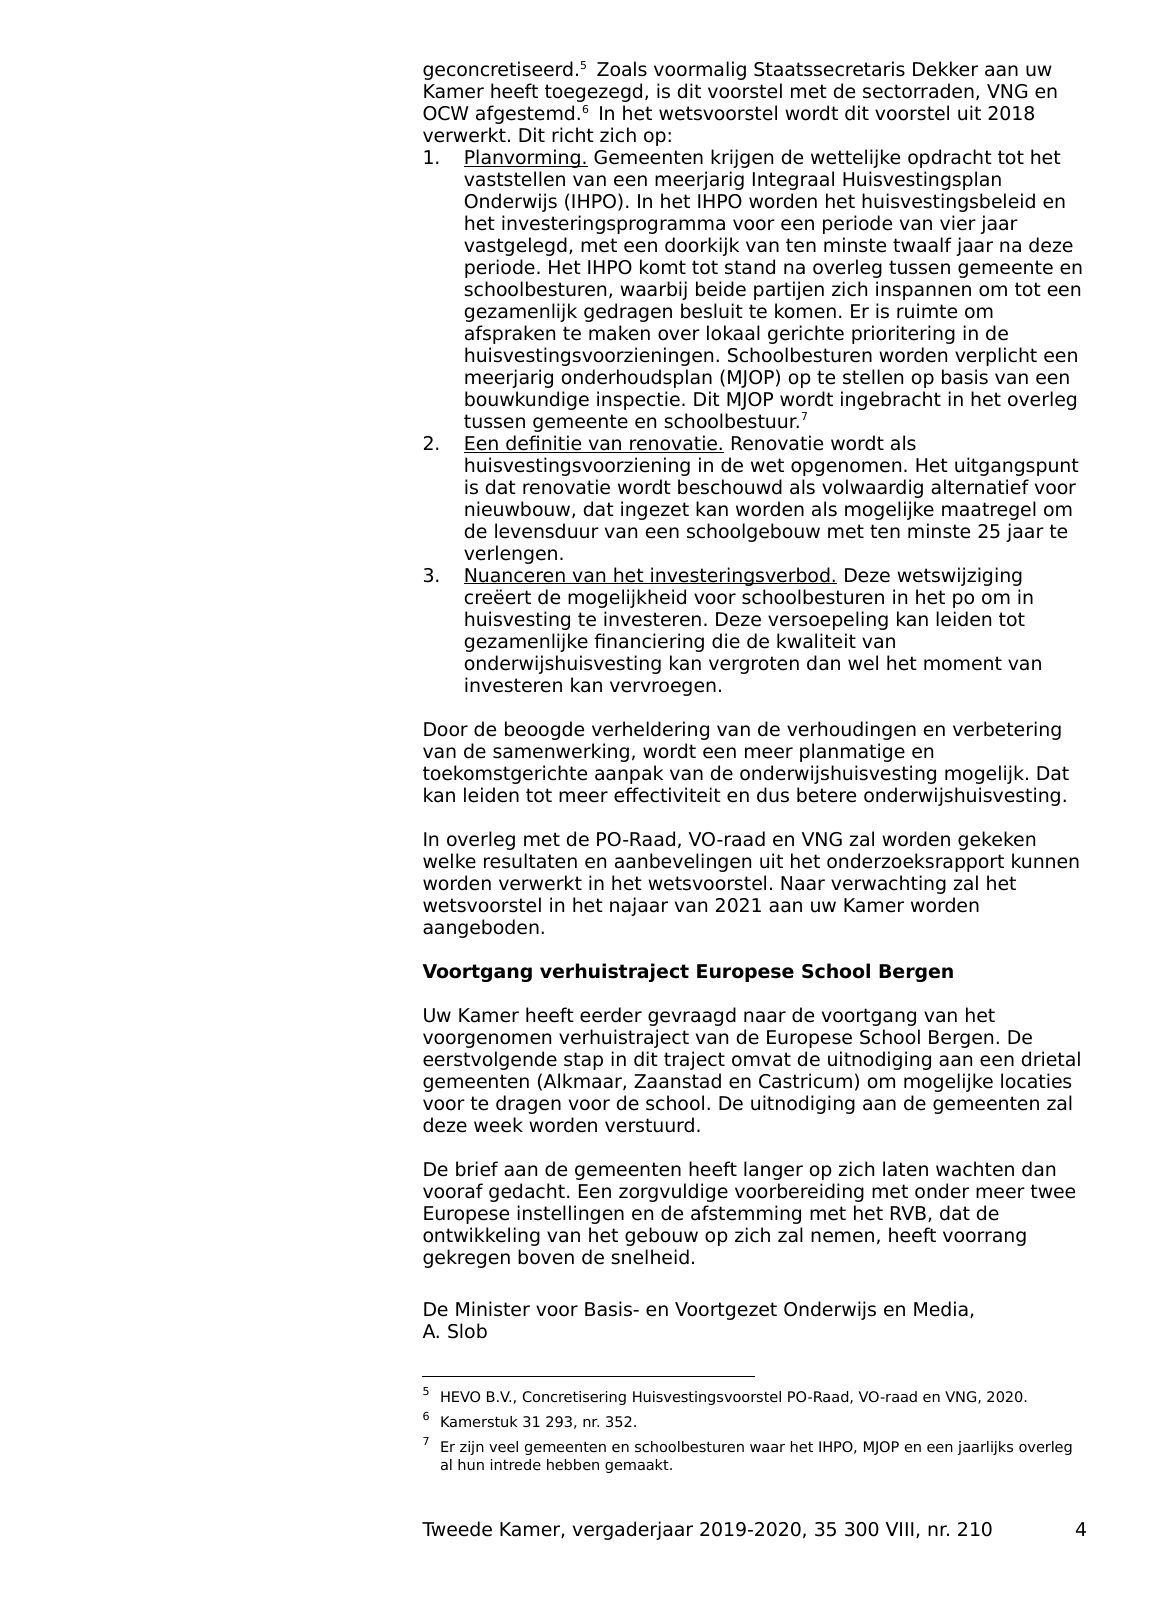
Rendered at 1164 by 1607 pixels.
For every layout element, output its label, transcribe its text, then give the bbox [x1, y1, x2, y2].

text 3. Nuanceren van het investeringsverbod. Deze wetswijziging creëert de mogelijkheid voor schoolbesturen in het po om in huisvesting te investeren. Deze versoepeling kan leiden tot gezamenlijke financiering die de kwaliteit van onderwijshuisvesting kan vergroten dan wel het moment van investeren kan vervroegen. [422, 564, 1087, 696]
text 1. Planvorming. Gemeenten krijgen de wettelijke opdracht tot het vaststellen van een meerjarig Integraal Huisvestingsplan Onderwijs (IHPO). In het IHPO worden het huisvestingsbeleid en het investeringsprogramma voor een periode van vier jaar vastgelegd, met een doorkijk van ten minste twaalf jaar na deze periode. Het IHPO komt tot stand na overleg tussen gemeente en schoolbesturen, waarbij beide partijen zich inspannen om tot een gezamenlijk gedragen besluit te komen. Er is ruimte om afspraken te maken over lokaal gerichte prioritering in de huisvestingsvoorzieningen. Schoolbesturen worden verplicht een meerjarig onderhoudsplan (MJOP) op te stellen op basis van een bouwkundige inspectie. Dit MJOP wordt ingebracht in het overleg tussen gemeente en schoolbestuur. [422, 147, 1087, 433]
text geconcretiseerd. Zoals voormalig Staatssecretaris Dekker aan uw Kamer heeft toegezegd, is dit voorstel met de sectorraden, VNG en OCW afgestemd. In het wetsvoorstel wordt dit voorstel uit 2018 verwerkt. Dit richt zich op: [422, 59, 1087, 147]
text De Minister voor Basis- en Voortgezet Onderwijs en Media, A. Slob [422, 1299, 1087, 1343]
subtitle Voortgang verhuistraject Europese School Bergen [422, 961, 1087, 983]
text HEVO B.V., Concretisering Huisvestingsvoorstel PO-Raad, VO-raad en VNG, 2020. [422, 1385, 1087, 1407]
text 2. Een definitie van renovatie. Renovatie wordt als huisvestingsvoorziening in de wet opgenomen. Het uitgangspunt is dat renovatie wordt beschouwd als volwaardig alternatief voor nieuwbouw, dat ingezet kan worden als mogelijke maatregel om de levensduur van een schoolgebouw met ten minste 25 jaar te verlengen. [422, 433, 1087, 564]
text Kamerstuk 31 293, nr. 352. [422, 1410, 1087, 1432]
text Er zijn veel gemeenten en schoolbesturen waar het IHPO, MJOP en een jaarlijks overleg al hun intrede hebben gemaakt. [422, 1435, 1087, 1474]
text Uw Kamer heeft eerder gevraagd naar de voortgang van het voorgenomen verhuistraject van de Europese School Bergen. De eerstvolgende stap in dit traject omvat de uitnodiging aan een drietal gemeenten (Alkmaar, Zaanstad en Castricum) om mogelijke locaties voor te dragen voor de school. De uitnodiging aan de gemeenten zal deze week worden verstuurd. [422, 1005, 1087, 1137]
text In overleg met de PO-Raad, VO-raad en VNG zal worden gekeken welke resultaten en aanbevelingen uit het onderzoeksrapport kunnen worden verwerkt in het wetsvoorstel. Naar verwachting zal het wetsvoorstel in het najaar van 2021 aan uw Kamer worden aangeboden. [422, 829, 1087, 939]
text De brief aan de gemeenten heeft langer op zich laten wachten dan vooraf gedacht. Een zorgvuldige voorbereiding met onder meer twee Europese instellingen en de afstemming met het RVB, dat de ontwikkeling van het gebouw op zich zal nemen, heeft voorrang gekregen boven de snelheid. [422, 1159, 1087, 1269]
text Door de beoogde verheldering van de verhoudingen en verbetering van de samenwerking, wordt een meer planmatige en toekomstgerichte aanpak van de onderwijshuisvesting mogelijk. Dat kan leiden tot meer effectiviteit en dus betere onderwijshuisvesting. [422, 719, 1087, 807]
